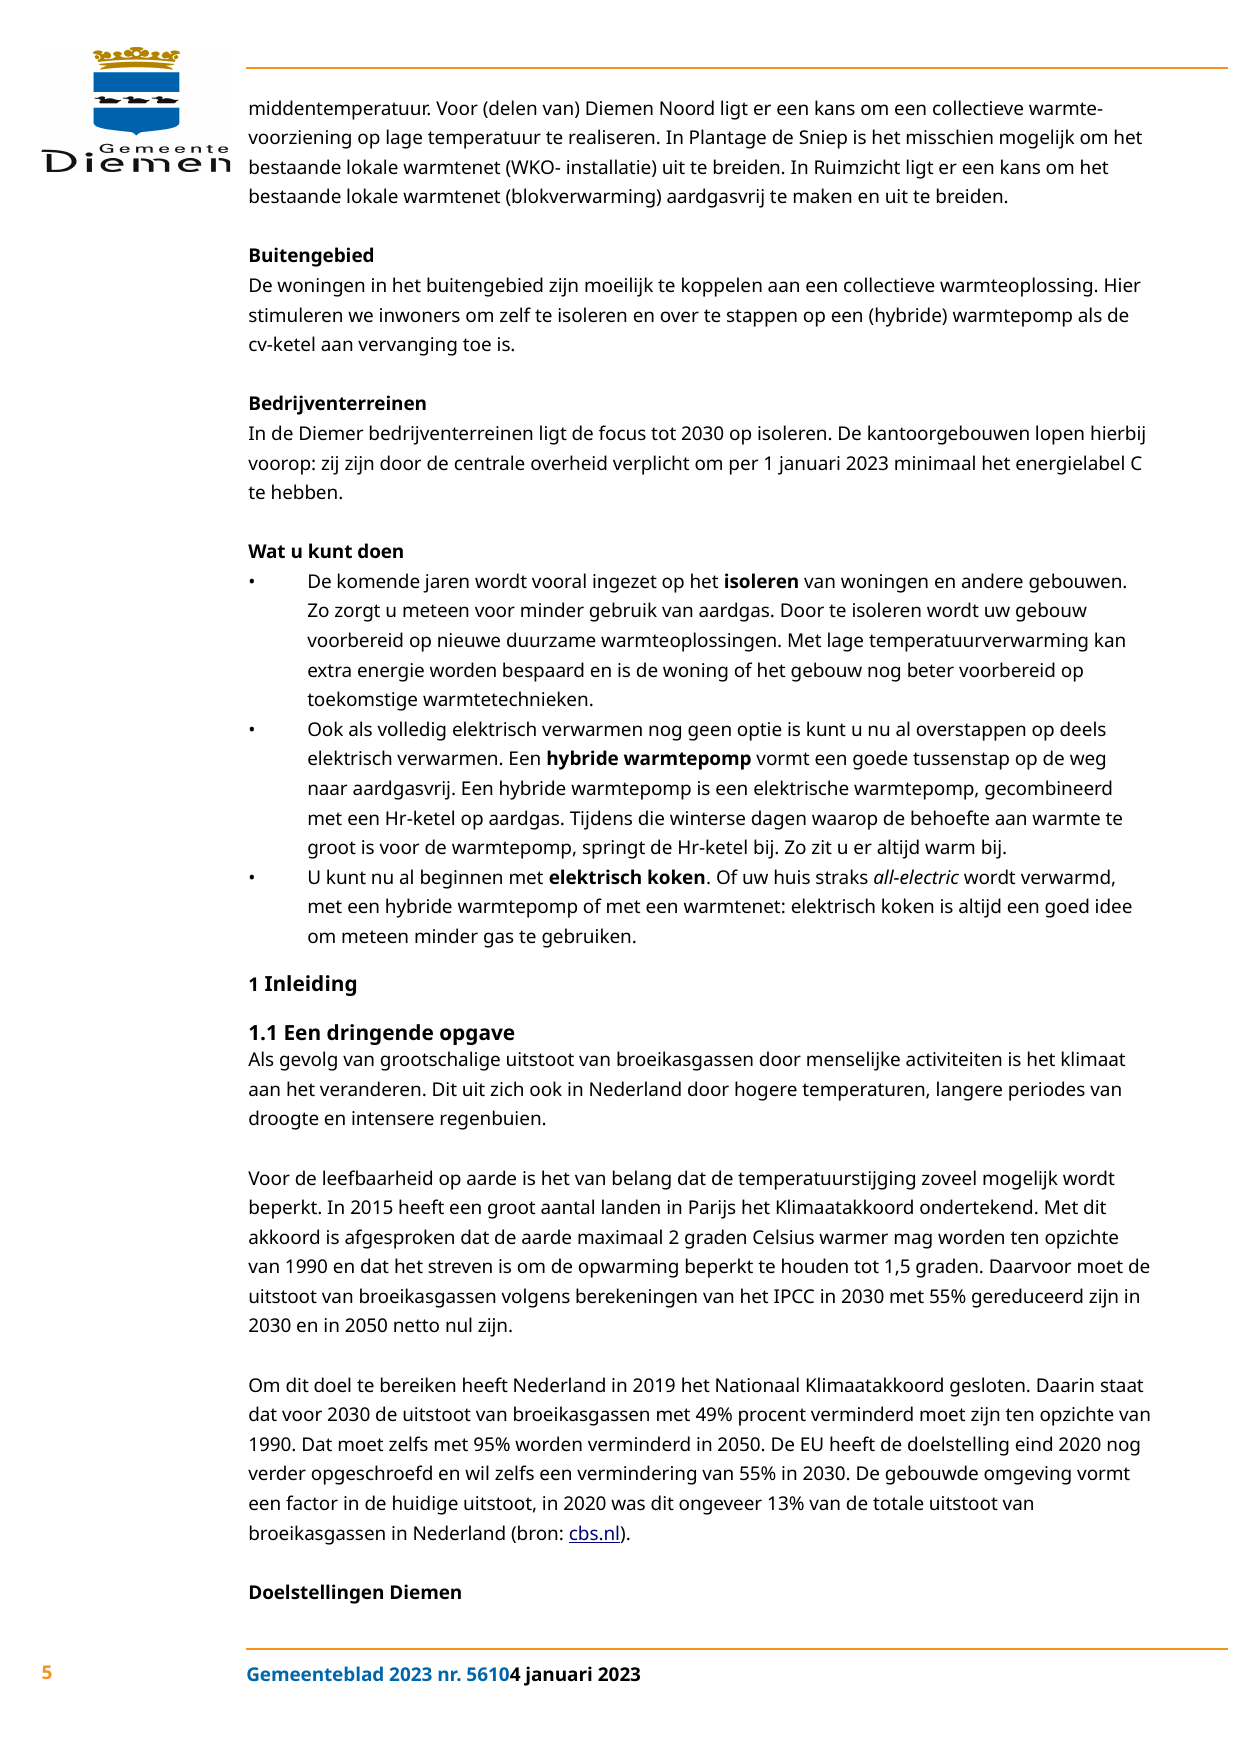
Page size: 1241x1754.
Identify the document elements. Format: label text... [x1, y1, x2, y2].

text Als gevolg van grootschalige uitstoot van broeikasgassen door menselijke activiteiten is het klimaat aan het veranderen. Dit uit zich ook in Nederland door hogere temperaturen, langere periodes van droogte en intensere regenbuien. [248, 1046, 1152, 1131]
text middentemperatuur. Voor (delen van) Diemen Noord ligt er een kans om een collectieve warmte-voorziening op lage temperatuur te realiseren. In Plantage de Sniep is het misschien mogelijk om het bestaande lokale warmtenet (WKO- installatie) uit te breiden. In Ruimzicht ligt er een kans om het bestaande lokale warmtenet (blokverwarming) aardgasvrij te maken en uit te breiden. [248, 95, 1152, 209]
text 1.1 Een dringende opgave [248, 1018, 1152, 1046]
picture [41, 47, 231, 172]
text Voor de leefbaarheid op aarde is het van belang dat de temperatuurstijging zoveel mogelijk wordt beperkt. In 2015 heeft een groot aantal landen in Parijs het Klimaatakkoord ondertekend. Met dit akkoord is afgesproken dat de aarde maximaal 2 graden Celsius warmer mag worden ten opzichte van 1990 en dat het streven is om de opwarming beperkt te houden tot 1,5 graden. Daarvoor moet de uitstoot van broeikasgassen volgens berekeningen van het IPCC in 2030 met 55% gereduceerd zijn in 2030 en in 2050 netto nul zijn. [248, 1165, 1152, 1338]
text Bedrijventerreinen [248, 391, 1152, 416]
text 1 Inleiding [248, 969, 1152, 997]
list Ook als volledig elektrisch verwarmen nog geen optie is kunt u nu al overstappen op deels elektrisch verwarmen. Een hybride warmtepomp vormt een goede tussenstap op de weg naar aardgasvrij. Een hybride warmtepomp is een elektrische warmtepomp, gecombineerd met een Hr-ketel op aardgas. Tijdens die winterse dagen waarop de behoefte aan warmte te groot is voor de warmtepomp, springt de Hr-ketel bij. Zo zit u er altijd warm bij. [248, 716, 1152, 860]
text In de Diemer bedrijventerreinen ligt de focus tot 2030 op isoleren. De kantoorgebouwen lopen hierbij voorop: zij zijn door de centrale overheid verplicht om per 1 januari 2023 minimaal het energielabel C te hebben. [248, 420, 1152, 505]
text Buitengebied [248, 243, 1152, 268]
text Wat u kunt doen [248, 538, 1152, 564]
list U kunt nu al beginnen met elektrisch koken. Of uw huis straks all-electric wordt verwarmd, met een hybride warmtepomp of met een warmtenet: elektrisch koken is altijd een goed idee om meteen minder gas te gebruiken. [248, 864, 1152, 949]
text Om dit doel te bereiken heeft Nederland in 2019 het Nationaal Klimaatakkoord gesloten. Daarin staat dat voor 2030 de uitstoot van broeikasgassen met 49% procent verminderd moet zijn ten opzichte van 1990. Dat moet zelfs met 95% worden verminderd in 2050. De EU heeft de doelstelling eind 2020 nog verder opgeschroefd en wil zelfs een vermindering van 55% in 2030. De gebouwde omgeving vormt een factor in de huidige uitstoot, in 2020 was dit ongeveer 13% van de totale uitstoot van broeikasgassen in Nederland (bron: cbs.nl). [248, 1372, 1152, 1546]
list De komende jaren wordt vooral ingezet op het isoleren van woningen en andere gebouwen. Zo zorgt u meteen voor minder gebruik van aardgas. Door te isoleren wordt uw gebouw voorbereid op nieuwe duurzame warmteoplossingen. Met lage temperatuurverwarming kan extra energie worden bespaard en is de woning of het gebouw nog beter voorbereid op toekomstige warmtetechnieken. [248, 568, 1152, 712]
text Doelstellingen Diemen [248, 1579, 1152, 1605]
text De woningen in het buitengebied zijn moeilijk te koppelen aan een collectieve warmteoplossing. Hier stimuleren we inwoners om zelf te isoleren en over te stappen op een (hybride) warmtepomp als de cv-ketel aan vervanging toe is. [248, 272, 1152, 357]
